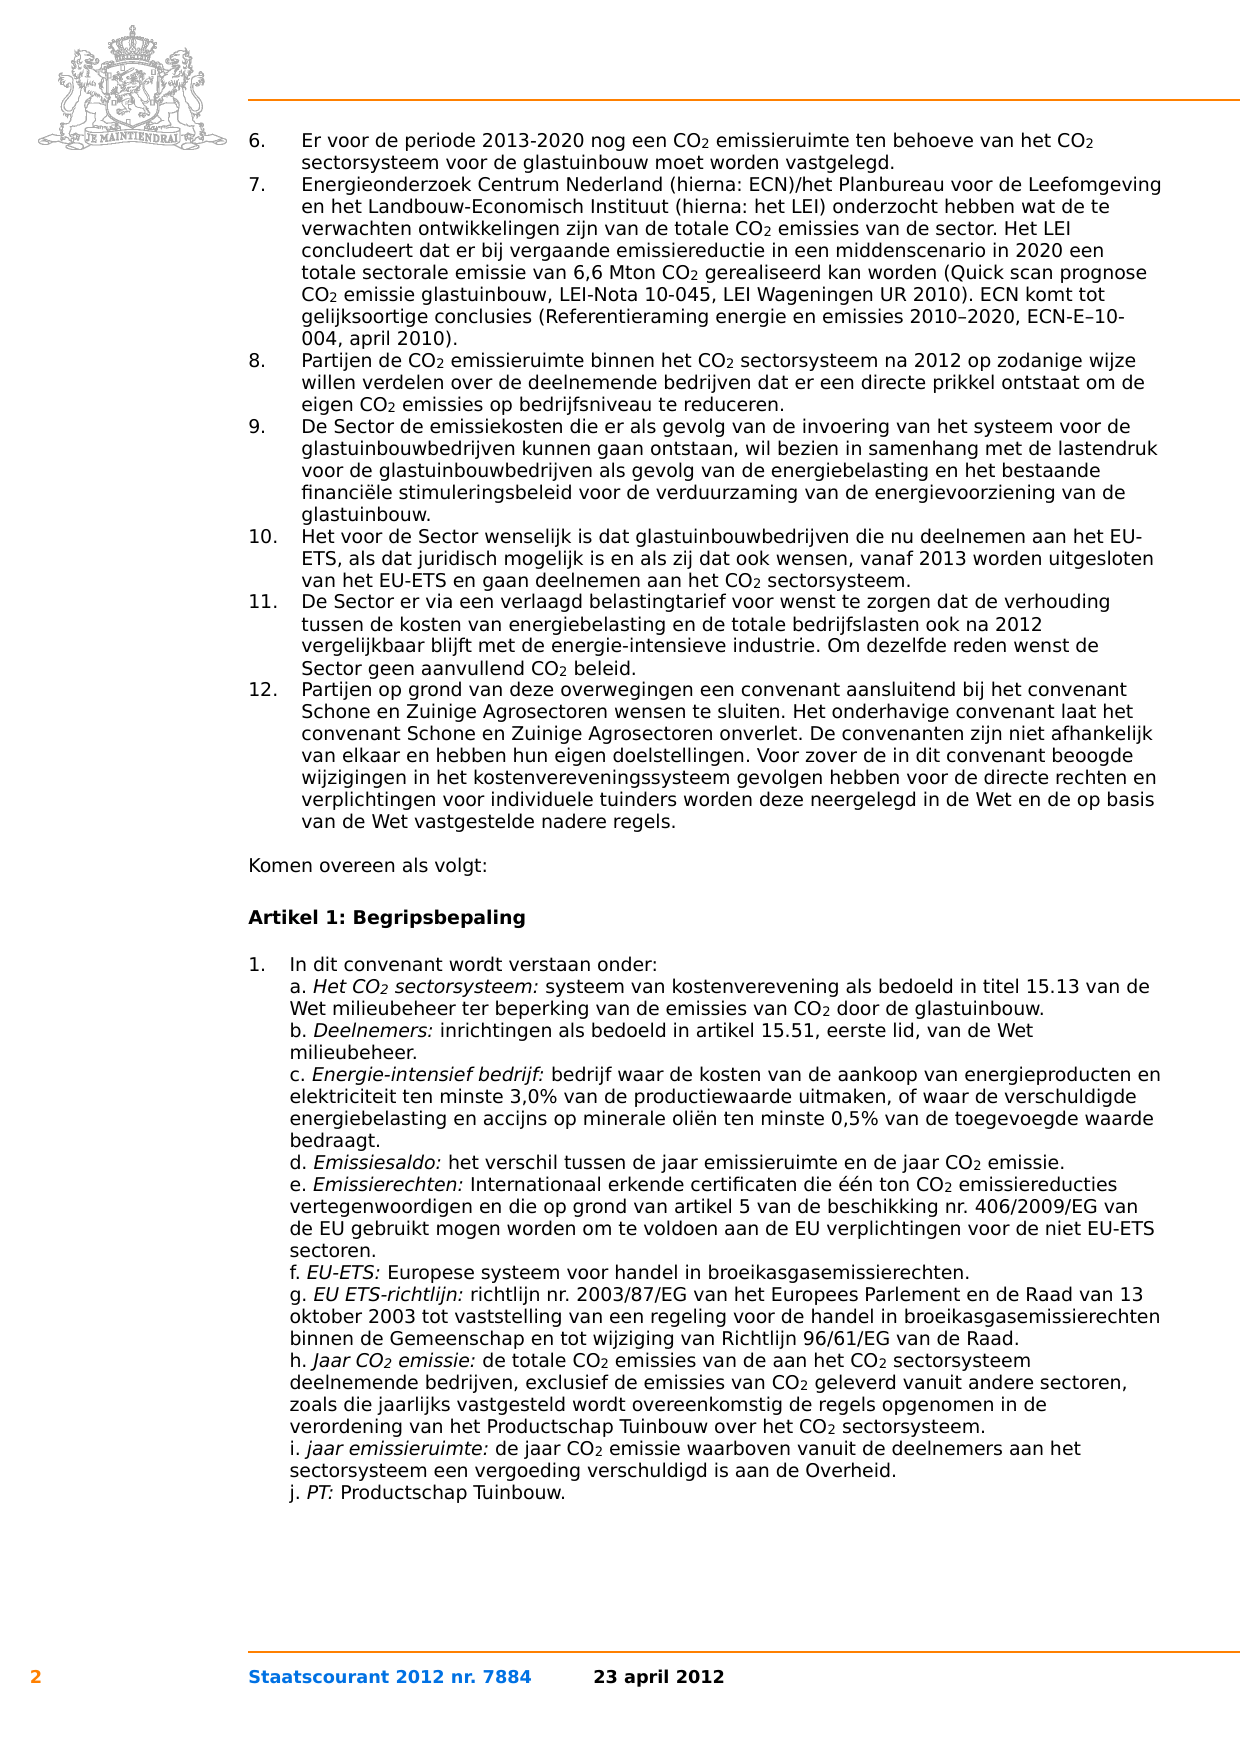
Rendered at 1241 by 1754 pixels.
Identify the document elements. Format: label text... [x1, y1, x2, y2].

text j. PT: Productschap Tuinbouw. [289, 1482, 1163, 1503]
text d. Emissiesaldo: het verschil tussen de jaar emissieruimte en de jaar CO2 emissie. [289, 1152, 1163, 1174]
text b. Deelnemers: inrichtingen als bedoeld in artikel 15.51, eerste lid, van de Wet milieubeheer. [289, 1020, 1163, 1064]
text a. Het CO2 sectorsysteem: systeem van kostenverevening als bedoeld in titel 15.13 van de Wet milieubeheer ter beperking van de emissies van CO2 door de glastuinbouw. [289, 976, 1163, 1020]
text 9. De Sector de emissiekosten die er als gevolg van de invoering van het systeem voor de glastuinbouwbedrijven kunnen gaan ontstaan, wil bezien in samenhang met de lastendruk voor de glastuinbouwbedrijven als gevolg van de energiebelasting en het bestaande financiële stimuleringsbeleid voor de verduurzaming van de energievoorziening van de glastuinbouw. [248, 416, 1163, 526]
text 7. Energieonderzoek Centrum Nederland (hierna: ECN)/het Planbureau voor de Leefomgeving en het Landbouw-Economisch Instituut (hierna: het LEI) onderzocht hebben wat de te verwachten ontwikkelingen zijn van de totale CO2 emissies van de sector. Het LEI concludeert dat er bij vergaande emissiereductie in een middenscenario in 2020 een totale sectorale emissie van 6,6 Mton CO2 gerealiseerd kan worden (Quick scan prognose CO2 emissie glastuinbouw, LEI-Nota 10-045, LEI Wageningen UR 2010). ECN komt tot gelijksoortige conclusies (Referentieraming energie en emissies 2010–2020, ECN-E–10-004, april 2010). [248, 174, 1163, 350]
text 11. De Sector er via een verlaagd belastingtarief voor wenst te zorgen dat de verhouding tussen de kosten van energiebelasting en de totale bedrijfslasten ook na 2012 vergelijkbaar blijft met de energie-intensieve industrie. Om dezelfde reden wenst de Sector geen aanvullend CO2 beleid. [248, 591, 1163, 679]
text 6. Er voor de periode 2013-2020 nog een CO2 emissieruimte ten behoeve van het CO2 sectorsysteem voor de glastuinbouw moet worden vastgelegd. [248, 130, 1163, 174]
subtitle Artikel 1: Begripsbepaling [248, 907, 1163, 929]
picture [38, 25, 227, 150]
text 10. Het voor de Sector wenselijk is dat glastuinbouwbedrijven die nu deelnemen aan het EU-ETS, als dat juridisch mogelijk is en als zij dat ook wensen, vanaf 2013 worden uitgesloten van het EU-ETS en gaan deelnemen aan het CO2 sectorsysteem. [248, 526, 1163, 591]
text 1. In dit convenant wordt verstaan onder: [248, 954, 1163, 976]
text 12. Partijen op grond van deze overwegingen een convenant aansluitend bij het convenant Schone en Zuinige Agrosectoren wensen te sluiten. Het onderhavige convenant laat het convenant Schone en Zuinige Agrosectoren onverlet. De convenanten zijn niet afhankelijk van elkaar en hebben hun eigen doelstellingen. Voor zover de in dit convenant beoogde wijzigingen in het kostenvereveningssysteem gevolgen hebben voor de directe rechten en verplichtingen voor individuele tuinders worden deze neergelegd in de Wet en de op basis van de Wet vastgestelde nadere regels. [248, 679, 1163, 833]
text f. EU-ETS: Europese systeem voor handel in broeikasgasemissierechten. [289, 1262, 1163, 1284]
text g. EU ETS-richtlijn: richtlijn nr. 2003/87/EG van het Europees Parlement en de Raad van 13 oktober 2003 tot vaststelling van een regeling voor de handel in broeikasgasemissierechten binnen de Gemeenschap en tot wijziging van Richtlijn 96/61/EG van de Raad. [289, 1284, 1163, 1350]
text e. Emissierechten: Internationaal erkende certificaten die één ton CO2 emissiereducties vertegenwoordigen en die op grond van artikel 5 van de beschikking nr. 406/2009/EG van de EU gebruikt mogen worden om te voldoen aan de EU verplichtingen voor de niet EU-ETS sectoren. [289, 1174, 1163, 1262]
text h. Jaar CO2 emissie: de totale CO2 emissies van de aan het CO2 sectorsysteem deelnemende bedrijven, exclusief de emissies van CO2 geleverd vanuit andere sectoren, zoals die jaarlijks vastgesteld wordt overeenkomstig de regels opgenomen in de verordening van het Productschap Tuinbouw over het CO2 sectorsysteem. [289, 1350, 1163, 1438]
text 8. Partijen de CO2 emissieruimte binnen het CO2 sectorsysteem na 2012 op zodanige wijze willen verdelen over de deelnemende bedrijven dat er een directe prikkel ontstaat om de eigen CO2 emissies op bedrijfsniveau te reduceren. [248, 350, 1163, 416]
text c. Energie-intensief bedrijf: bedrijf waar de kosten van de aankoop van energieproducten en elektriciteit ten minste 3,0% van de productiewaarde uitmaken, of waar de verschuldigde energiebelasting en accijns op minerale oliën ten minste 0,5% van de toegevoegde waarde bedraagt. [289, 1064, 1163, 1152]
text i. jaar emissieruimte: de jaar CO2 emissie waarboven vanuit de deelnemers aan het sectorsysteem een vergoeding verschuldigd is aan de Overheid. [289, 1438, 1163, 1482]
text Komen overeen als volgt: [248, 855, 1163, 877]
